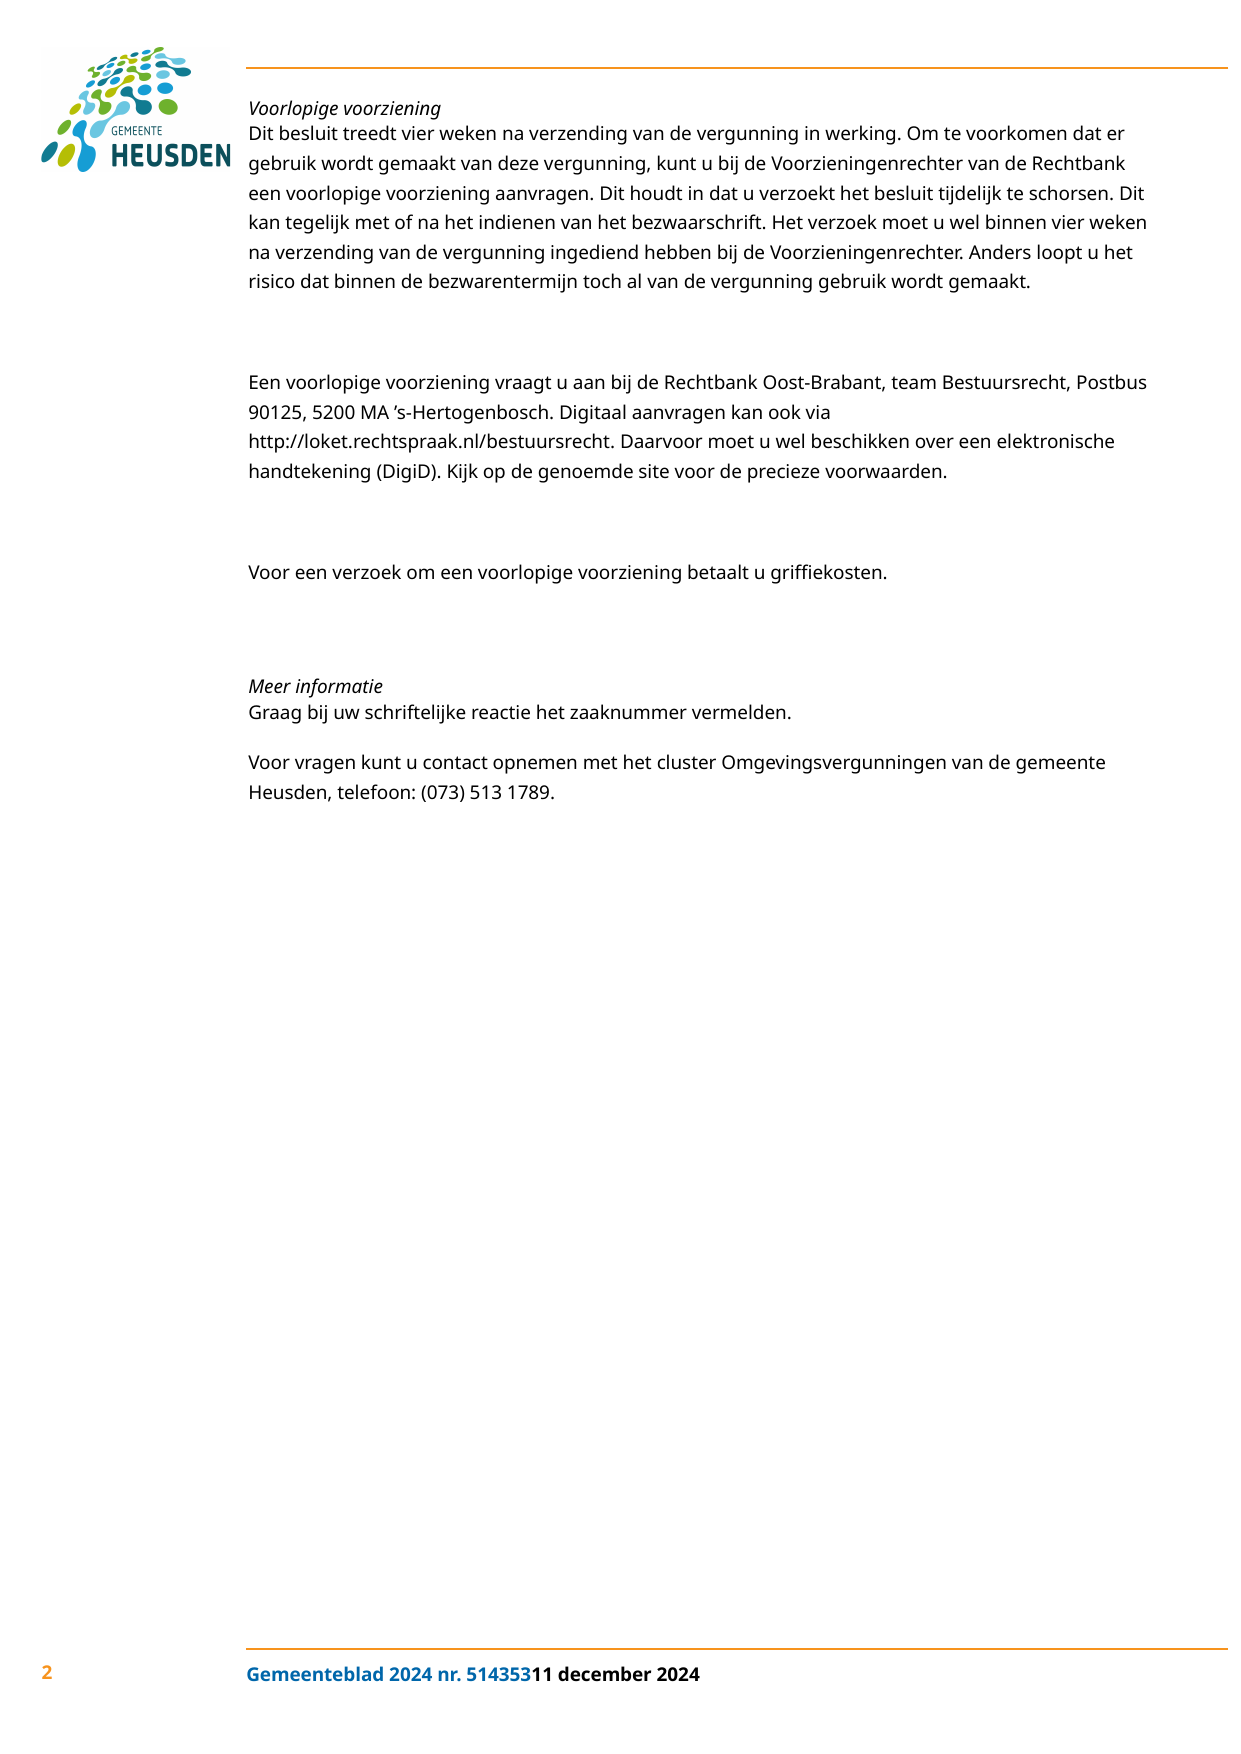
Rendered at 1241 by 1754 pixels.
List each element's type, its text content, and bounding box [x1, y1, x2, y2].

text Meer informatie [248, 673, 1152, 699]
text Een voorlopige voorziening vraagt u aan bij de Rechtbank Oost-Brabant, team Bestuursrecht, Postbus 90125, 5200 MA ’s-Hertogenbosch. Digitaal aanvragen kan ook via http://loket.rechtspraak.nl/bestuursrecht. Daarvoor moet u wel beschikken over een elektronische handtekening (DigiD). Kijk op de genoemde site voor de precieze voorwaarden. [248, 369, 1152, 484]
picture [41, 47, 231, 172]
text Voor vragen kunt u contact opnemen met het cluster Omgevingsvergunningen van de gemeente Heusden, telefoon: (073) 513 1789. [248, 749, 1152, 805]
text Graag bij uw schriftelijke reactie het zaaknummer vermelden. [248, 699, 1152, 725]
text Dit besluit treedt vier weken na verzending van de vergunning in werking. Om te voorkomen dat er gebruik wordt gemaakt van deze vergunning, kunt u bij de Voorzieningenrechter van de Rechtbank een voorlopige voorziening aanvragen. Dit houdt in dat u verzoekt het besluit tijdelijk te schorsen. Dit kan tegelijk met of na het indienen van het bezwaarschrift. Het verzoek moet u wel binnen vier weken na verzending van de vergunning ingediend hebben bij de Voorzieningenrechter. Anders loopt u het risico dat binnen de bezwarentermijn toch al van de vergunning gebruik wordt gemaakt. [248, 121, 1152, 294]
text Voorlopige voorziening [248, 95, 1152, 121]
text Voor een verzoek om een voorlopige voorziening betaalt u griffiekosten. [248, 559, 1152, 584]
